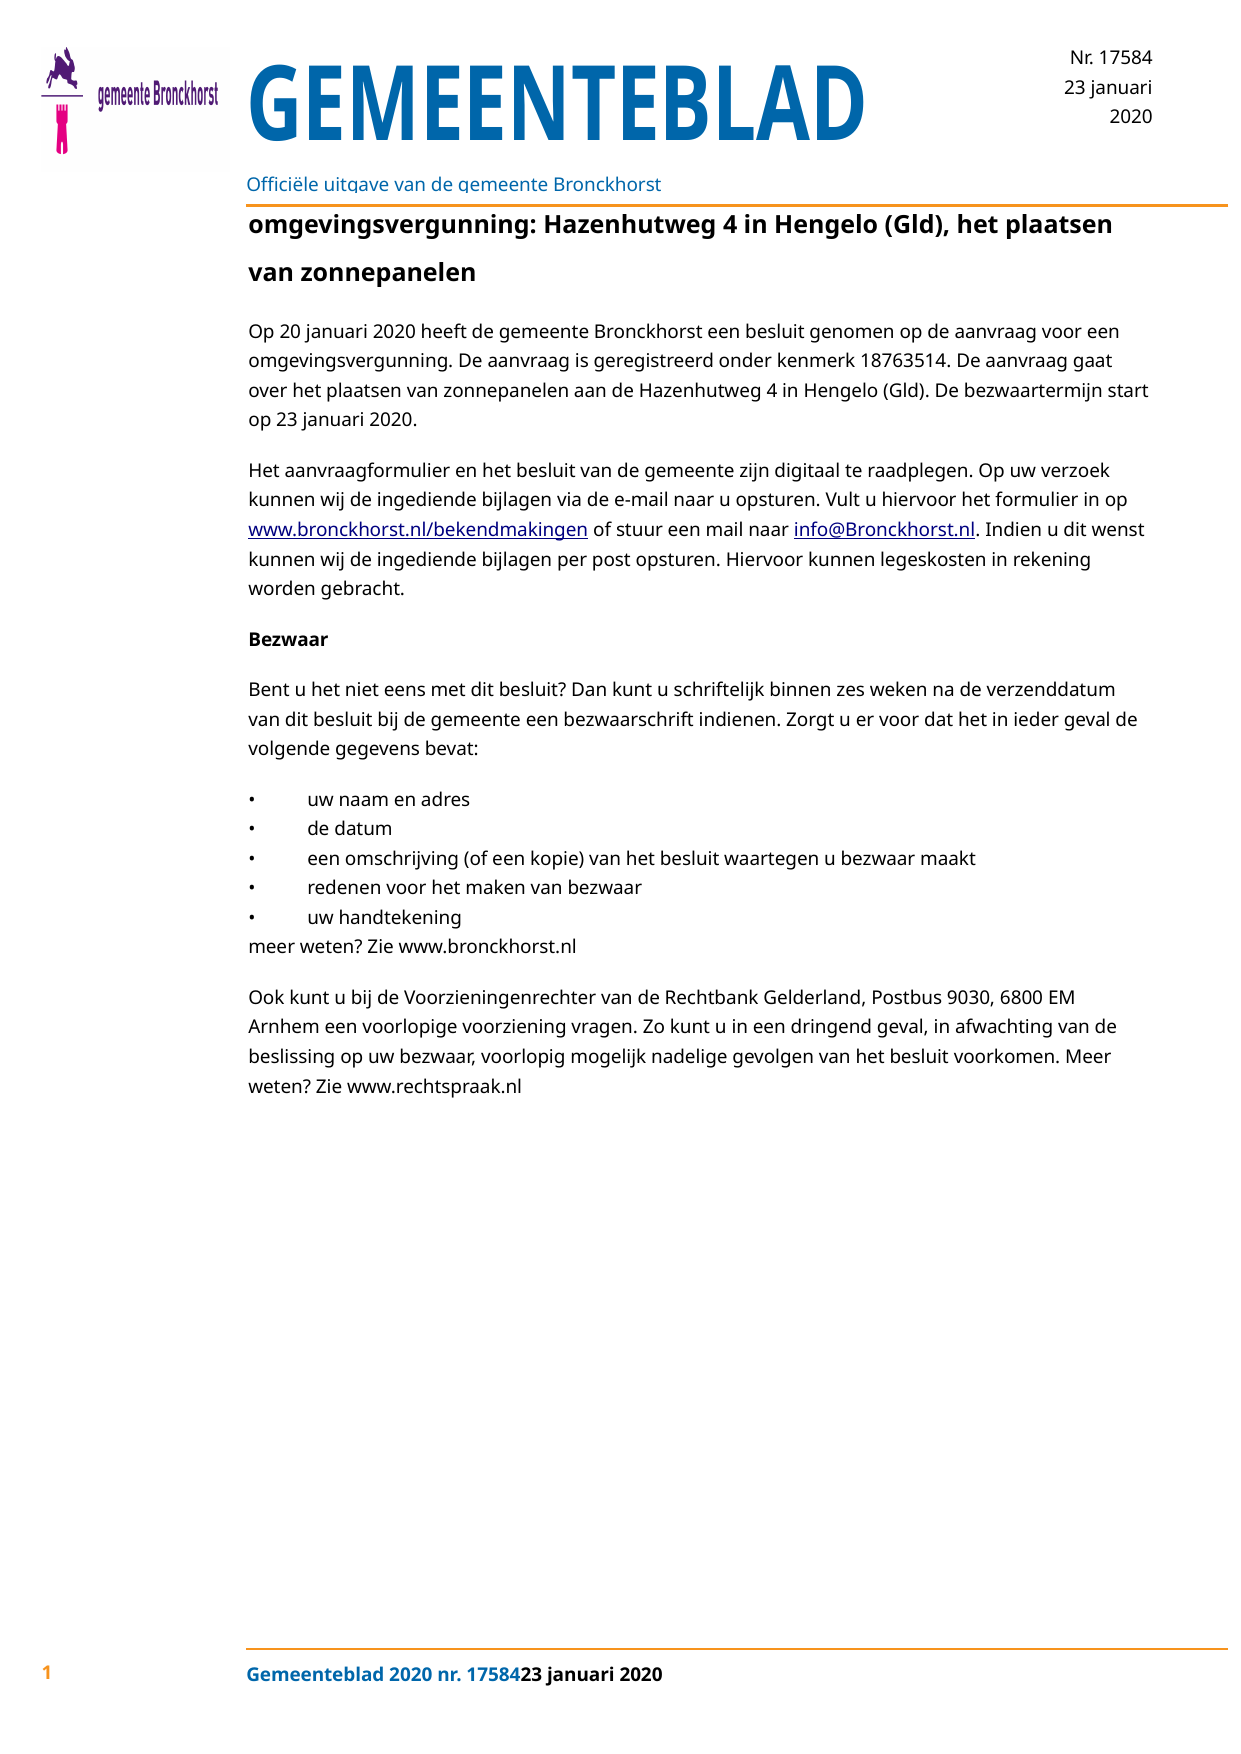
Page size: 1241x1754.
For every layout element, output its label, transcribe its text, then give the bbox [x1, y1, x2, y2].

text Ook kunt u bij de Voorzieningenrechter van de Rechtbank Gelderland, Postbus 9030, 6800 EM Arnhem een voorlopige voorziening vragen. Zo kunt u in een dringend geval, in afwachting van de beslissing op uw bezwaar, voorlopig mogelijk nadelige gevolgen van het besluit voorkomen. Meer weten? Zie www.rechtspraak.nl [248, 984, 1152, 1099]
text omgevingsvergunning: Hazenhutweg 4 in Hengelo (Gld), het plaatsen van zonnepanelen [248, 207, 1152, 288]
list een omschrijving (of een kopie) van het besluit waartegen u bezwaar maakt [248, 845, 1152, 871]
text Bent u het niet eens met dit besluit? Dan kunt u schriftelijk binnen zes weken na de verzenddatum van dit besluit bij de gemeente een bezwaarschrift indienen. Zorgt u er voor dat het in ieder geval de volgende gegevens bevat: [248, 676, 1152, 761]
text Op 20 januari 2020 heeft de gemeente Bronckhorst een besluit genomen op de aanvraag voor een omgevingsvergunning. De aanvraag is geregistreerd onder kenmerk 18763514. De aanvraag gaat over het plaatsen van zonnepanelen aan de Hazenhutweg 4 in Hengelo (Gld). De bezwaartermijn start op 23 januari 2020. [248, 318, 1152, 432]
list uw handtekening [248, 904, 1152, 930]
picture [41, 47, 231, 172]
list redenen voor het maken van bezwaar [248, 874, 1152, 900]
text Het aanvraagformulier en het besluit van de gemeente zijn digitaal te raadplegen. Op uw verzoek kunnen wij de ingediende bijlagen via de e-mail naar u opsturen. Vult u hiervoor het formulier in op www.bronckhorst.nl/bekendmakingen of stuur een mail naar info@Bronckhorst.nl. Indien u dit wenst kunnen wij de ingediende bijlagen per post opsturen. Hiervoor kunnen legeskosten in rekening worden gebracht. [248, 457, 1152, 601]
text meer weten? Zie www.bronckhorst.nl [248, 934, 1152, 959]
list uw naam en adres [248, 786, 1152, 812]
text Bezwaar [248, 626, 1152, 652]
list de datum [248, 815, 1152, 841]
